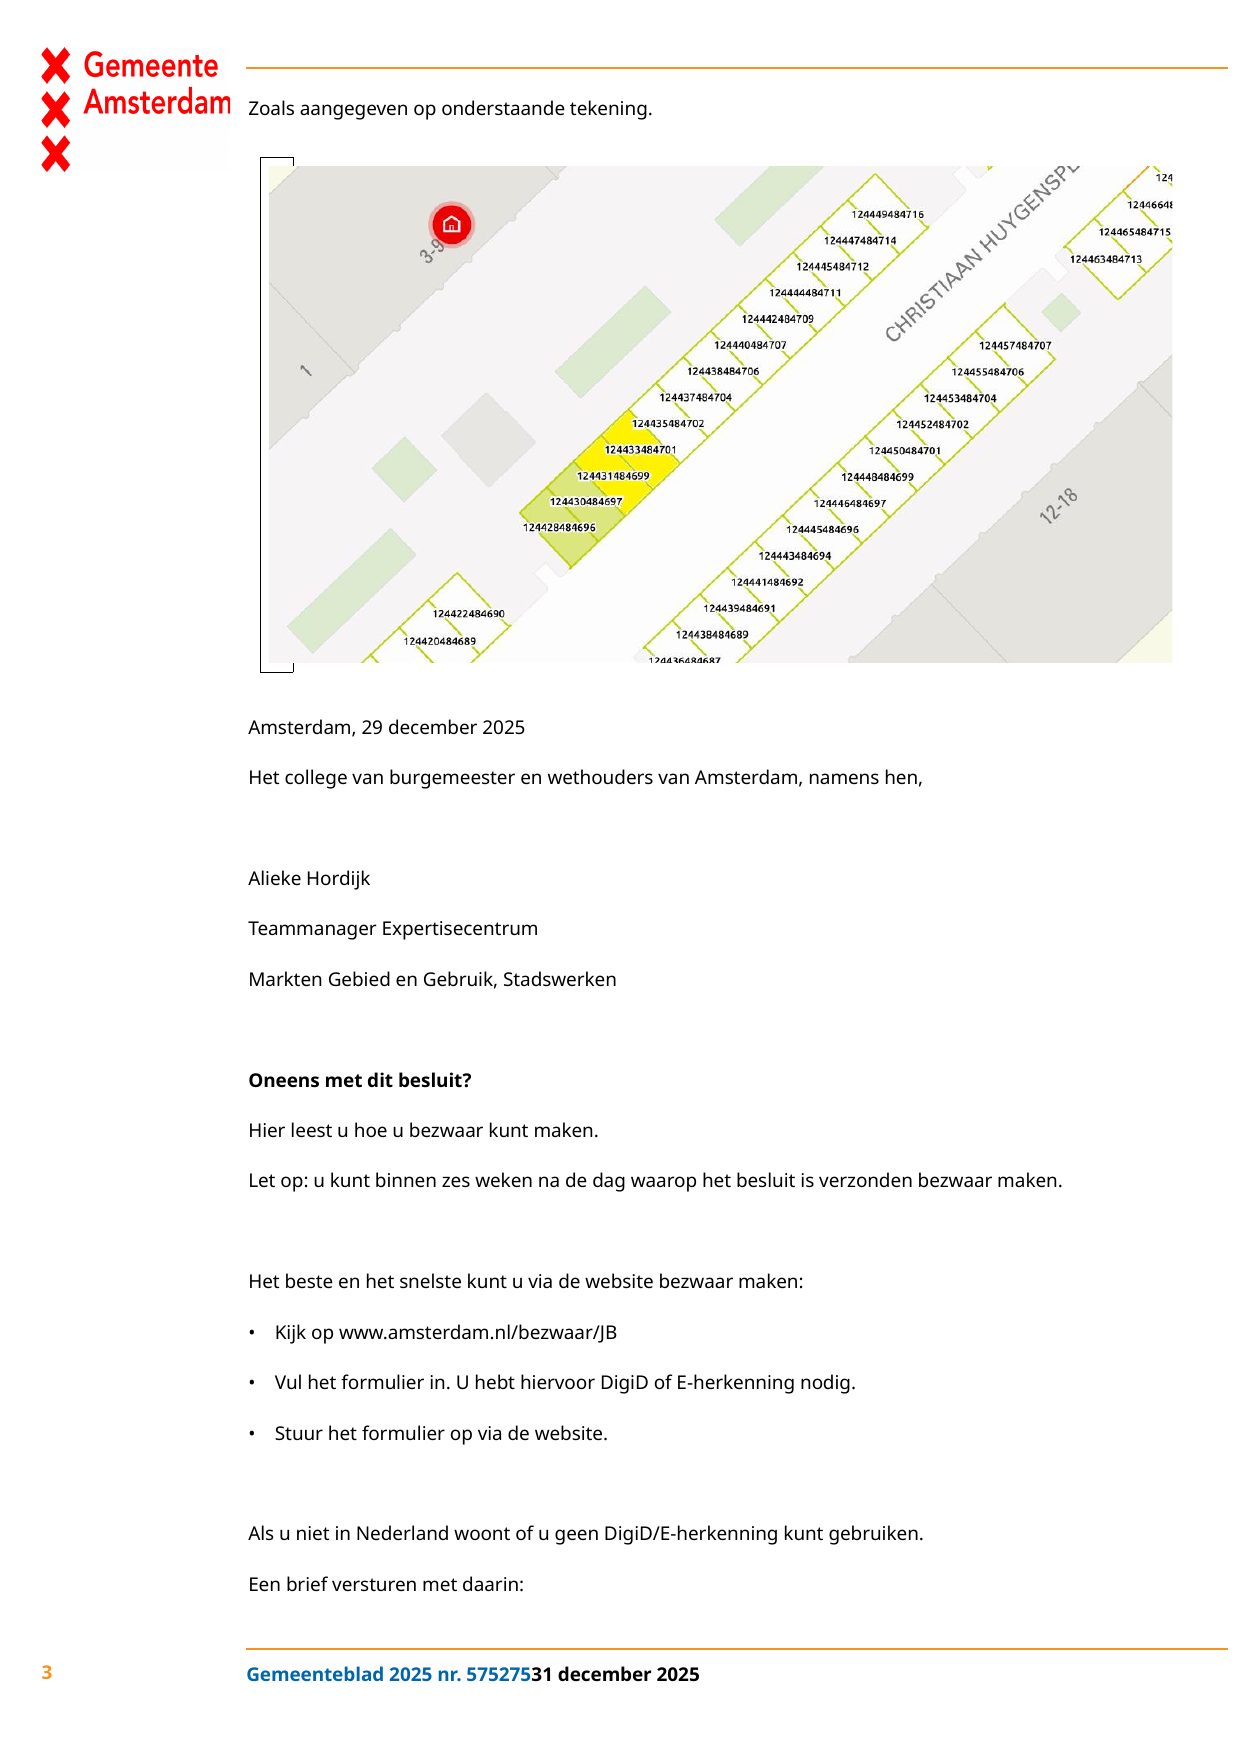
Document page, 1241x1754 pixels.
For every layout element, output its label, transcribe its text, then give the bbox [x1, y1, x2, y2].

text Zoals aangegeven op onderstaande tekening. [248, 95, 1152, 121]
text • Vul het formulier in. U hebt hiervoor DigiD of E-herkenning nodig. [248, 1369, 1152, 1395]
text Als u niet in Nederland woont of u geen DigiD/E-herkenning kunt gebruiken. [248, 1521, 1152, 1546]
picture [268, 166, 1173, 663]
text Let op: u kunt binnen zes weken na de dag waarop het besluit is verzonden bezwaar maken. [248, 1168, 1152, 1193]
text Hier leest u hoe u bezwaar kunt maken. [248, 1117, 1152, 1143]
text • Stuur het formulier op via de website. [248, 1420, 1152, 1445]
text Amsterdam, 29 december 2025 [248, 714, 1152, 739]
text Een brief versturen met daarin: [248, 1571, 1152, 1597]
text Teammanager Expertisecentrum [248, 916, 1152, 941]
text Oneens met dit besluit? [248, 1067, 1152, 1092]
text Markten Gebied en Gebruik, Stadswerken [248, 966, 1152, 992]
text Het beste en het snelste kunt u via de website bezwaar maken: [248, 1268, 1152, 1294]
text Het college van burgemeester en wethouders van Amsterdam, namens hen, [248, 764, 1152, 790]
text • Kijk op www.amsterdam.nl/bezwaar/JB [248, 1319, 1152, 1344]
text Alieke Hordijk [248, 865, 1152, 891]
picture [41, 47, 231, 172]
